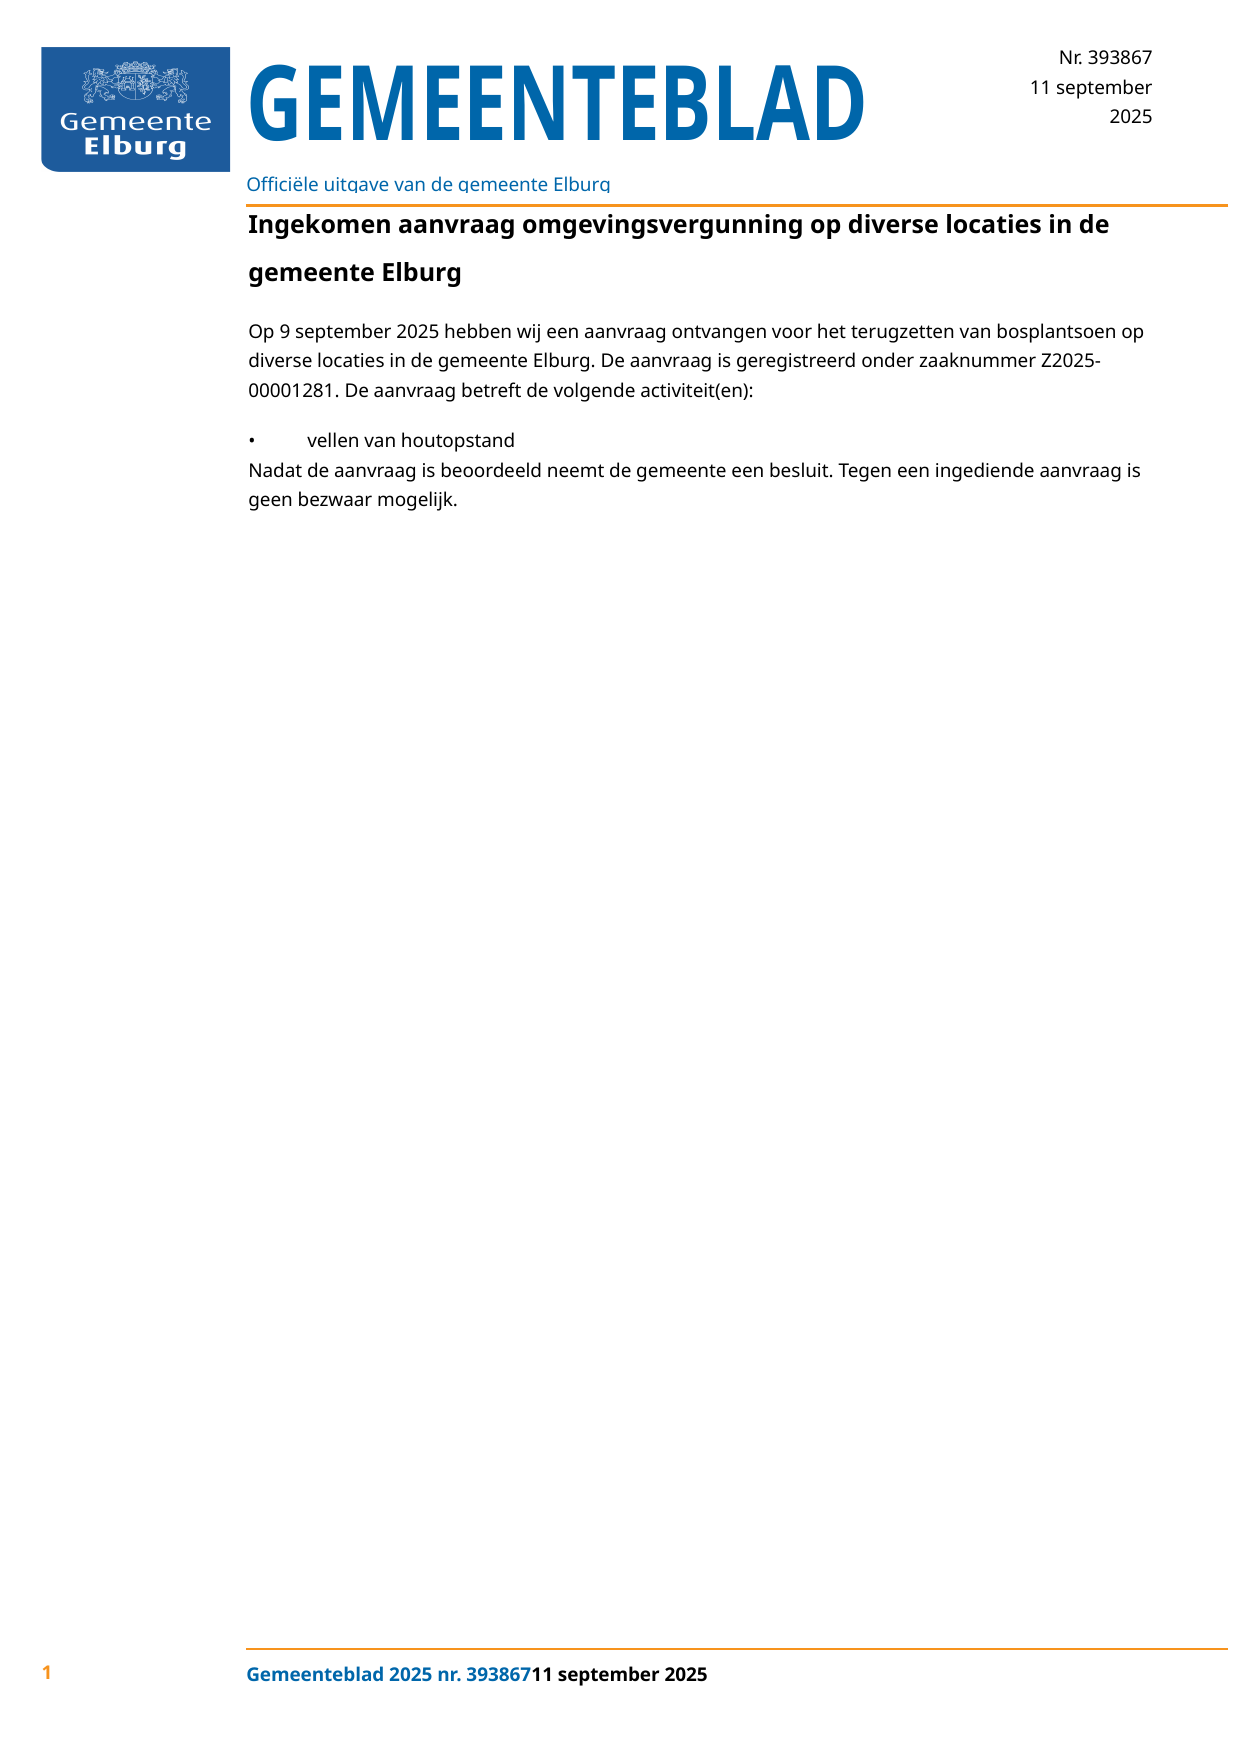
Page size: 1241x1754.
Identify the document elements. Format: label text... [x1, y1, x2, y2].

text Ingekomen aanvraag omgevingsvergunning op diverse locaties in de gemeente Elburg [248, 207, 1152, 288]
list vellen van houtopstand [248, 427, 1152, 453]
text Op 9 september 2025 hebben wij een aanvraag ontvangen voor het terugzetten van bosplantsoen op diverse locaties in de gemeente Elburg. De aanvraag is geregistreerd onder zaaknummer Z2025-00001281. De aanvraag betreft de volgende activiteit(en): [248, 318, 1152, 403]
text Nadat de aanvraag is beoordeeld neemt de gemeente een besluit. Tegen een ingediende aanvraag is geen bezwaar mogelijk. [248, 457, 1152, 512]
picture [41, 47, 231, 172]
